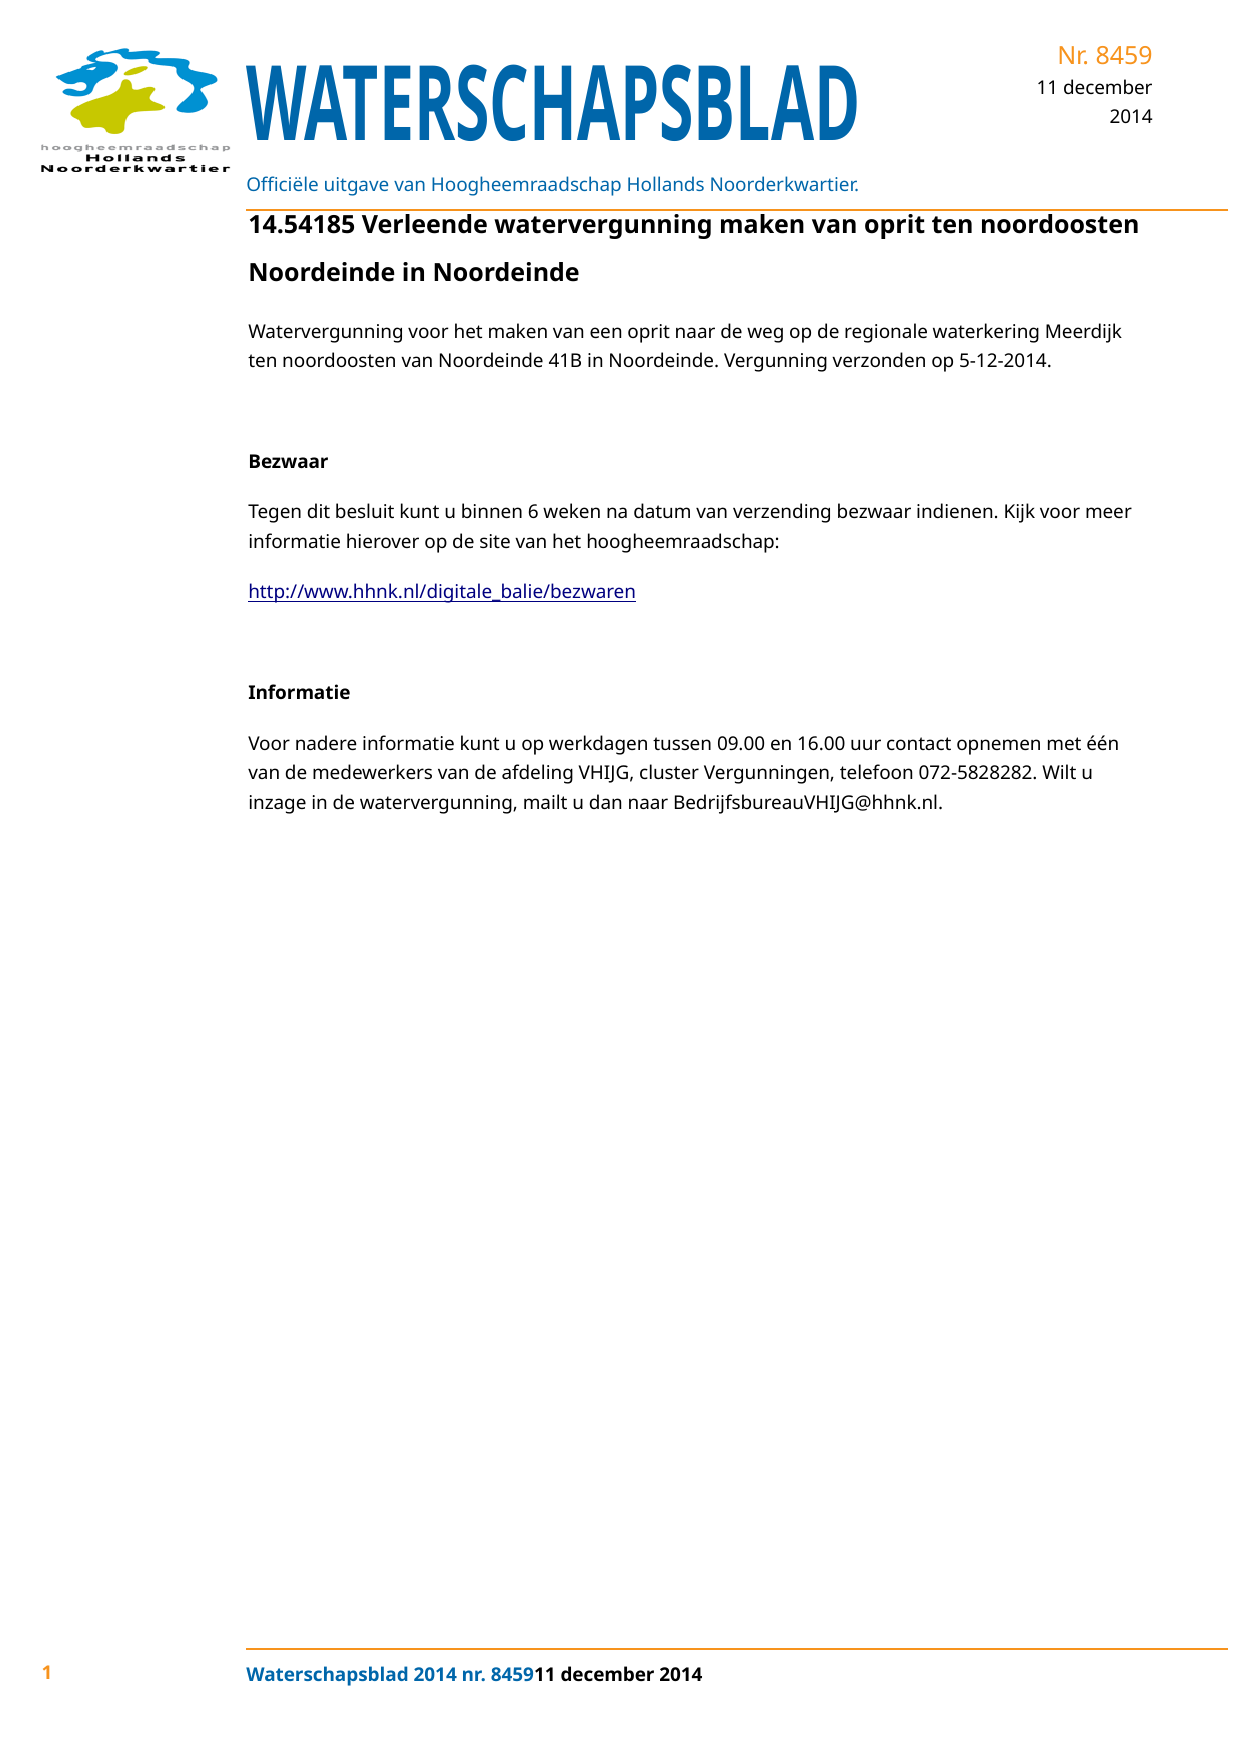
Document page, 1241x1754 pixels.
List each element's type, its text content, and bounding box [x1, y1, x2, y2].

text Tegen dit besluit kunt u binnen 6 weken na datum van verzending bezwaar indienen. Kijk voor meer informatie hierover op de site van het hoogheemraadschap: [248, 499, 1152, 554]
picture [41, 47, 231, 172]
text 14.54185 Verleende watervergunning maken van oprit ten noordoosten Noordeinde in Noordeinde [248, 211, 1152, 288]
text Watervergunning voor het maken van een oprit naar de weg op de regionale waterkering Meerdijk ten noordoosten van Noordeinde 41B in Noordeinde. Vergunning verzonden op 5-12-2014. [248, 318, 1152, 373]
text http://www.hhnk.nl/digitale_balie/bezwaren [248, 579, 1152, 604]
text Informatie [248, 679, 1152, 705]
text Voor nadere informatie kunt u op werkdagen tussen 09.00 en 16.00 uur contact opnemen met één van de medewerkers van de afdeling VHIJG, cluster Vergunningen, telefoon 072-5828282. Wilt u inzage in de watervergunning, mailt u dan naar BedrijfsbureauVHIJG@hhnk.nl. [248, 730, 1152, 815]
text Bezwaar [248, 448, 1152, 474]
